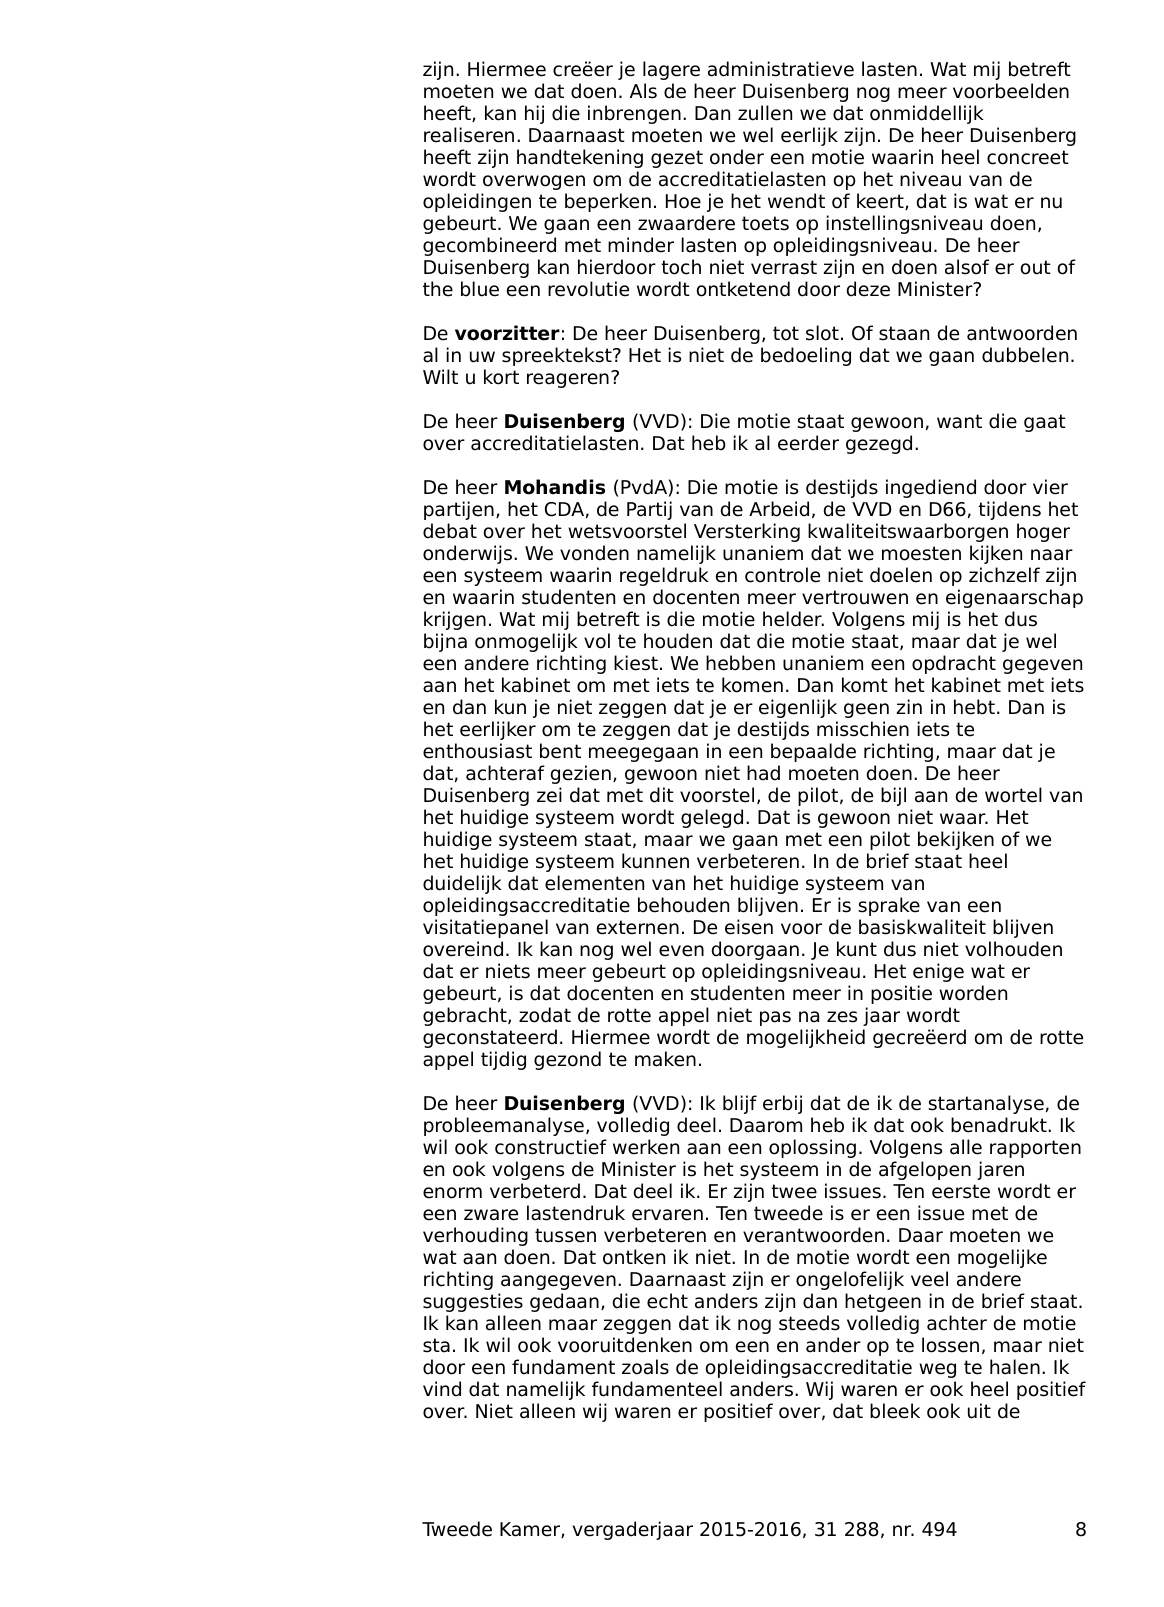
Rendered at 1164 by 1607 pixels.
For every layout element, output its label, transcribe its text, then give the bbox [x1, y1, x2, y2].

text De heer Mohandis (PvdA): Die motie is destijds ingediend door vier partijen, het CDA, de Partij van de Arbeid, de VVD en D66, tijdens het debat over het wetsvoorstel Versterking kwaliteitswaarborgen hoger onderwijs. We vonden namelijk unaniem dat we moesten kijken naar een systeem waarin regeldruk en controle niet doelen op zichzelf zijn en waarin studenten en docenten meer vertrouwen en eigenaarschap krijgen. Wat mij betreft is die motie helder. Volgens mij is het dus bijna onmogelijk vol te houden dat die motie staat, maar dat je wel een andere richting kiest. We hebben unaniem een opdracht gegeven aan het kabinet om met iets te komen. Dan komt het kabinet met iets en dan kun je niet zeggen dat je er eigenlijk geen zin in hebt. Dan is het eerlijker om te zeggen dat je destijds misschien iets te enthousiast bent meegegaan in een bepaalde richting, maar dat je dat, achteraf gezien, gewoon niet had moeten doen. De heer Duisenberg zei dat met dit voorstel, de pilot, de bijl aan de wortel van het huidige systeem wordt gelegd. Dat is gewoon niet waar. Het huidige systeem staat, maar we gaan met een pilot bekijken of we het huidige systeem kunnen verbeteren. In de brief staat heel duidelijk dat elementen van het huidige systeem van opleidingsaccreditatie behouden blijven. Er is sprake van een visitatiepanel van externen. De eisen voor de basiskwaliteit blijven overeind. Ik kan nog wel even doorgaan. Je kunt dus niet volhouden dat er niets meer gebeurt op opleidingsniveau. Het enige wat er gebeurt, is dat docenten en studenten meer in positie worden gebracht, zodat de rotte appel niet pas na zes jaar wordt geconstateerd. Hiermee wordt de mogelijkheid gecreëerd om de rotte appel tijdig gezond te maken. [422, 477, 1087, 1071]
text zijn. Hiermee creëer je lagere administratieve lasten. Wat mij betreft moeten we dat doen. Als de heer Duisenberg nog meer voorbeelden heeft, kan hij die inbrengen. Dan zullen we dat onmiddellijk realiseren. Daarnaast moeten we wel eerlijk zijn. De heer Duisenberg heeft zijn handtekening gezet onder een motie waarin heel concreet wordt overwogen om de accreditatielasten op het niveau van de opleidingen te beperken. Hoe je het wendt of keert, dat is wat er nu gebeurt. We gaan een zwaardere toets op instellingsniveau doen, gecombineerd met minder lasten op opleidingsniveau. De heer Duisenberg kan hierdoor toch niet verrast zijn en doen alsof er out of the blue een revolutie wordt ontketend door deze Minister? [422, 59, 1087, 301]
text De voorzitter: De heer Duisenberg, tot slot. Of staan de antwoorden al in uw spreektekst? Het is niet de bedoeling dat we gaan dubbelen. Wilt u kort reageren? [422, 323, 1087, 389]
text De heer Duisenberg (VVD): Ik blijf erbij dat de ik de startanalyse, de probleemanalyse, volledig deel. Daarom heb ik dat ook benadrukt. Ik wil ook constructief werken aan een oplossing. Volgens alle rapporten en ook volgens de Minister is het systeem in de afgelopen jaren enorm verbeterd. Dat deel ik. Er zijn twee issues. Ten eerste wordt er een zware lastendruk ervaren. Ten tweede is er een issue met de verhouding tussen verbeteren en verantwoorden. Daar moeten we wat aan doen. Dat ontken ik niet. In de motie wordt een mogelijke richting aangegeven. Daarnaast zijn er ongelofelijk veel andere suggesties gedaan, die echt anders zijn dan hetgeen in de brief staat. Ik kan alleen maar zeggen dat ik nog steeds volledig achter de motie sta. Ik wil ook vooruitdenken om een en ander op te lossen, maar niet door een fundament zoals de opleidingsaccreditatie weg te halen. Ik vind dat namelijk fundamenteel anders. Wij waren er ook heel positief over. Niet alleen wij waren er positief over, dat bleek ook uit de [422, 1093, 1087, 1423]
text De heer Duisenberg (VVD): Die motie staat gewoon, want die gaat over accreditatielasten. Dat heb ik al eerder gezegd. [422, 411, 1087, 455]
